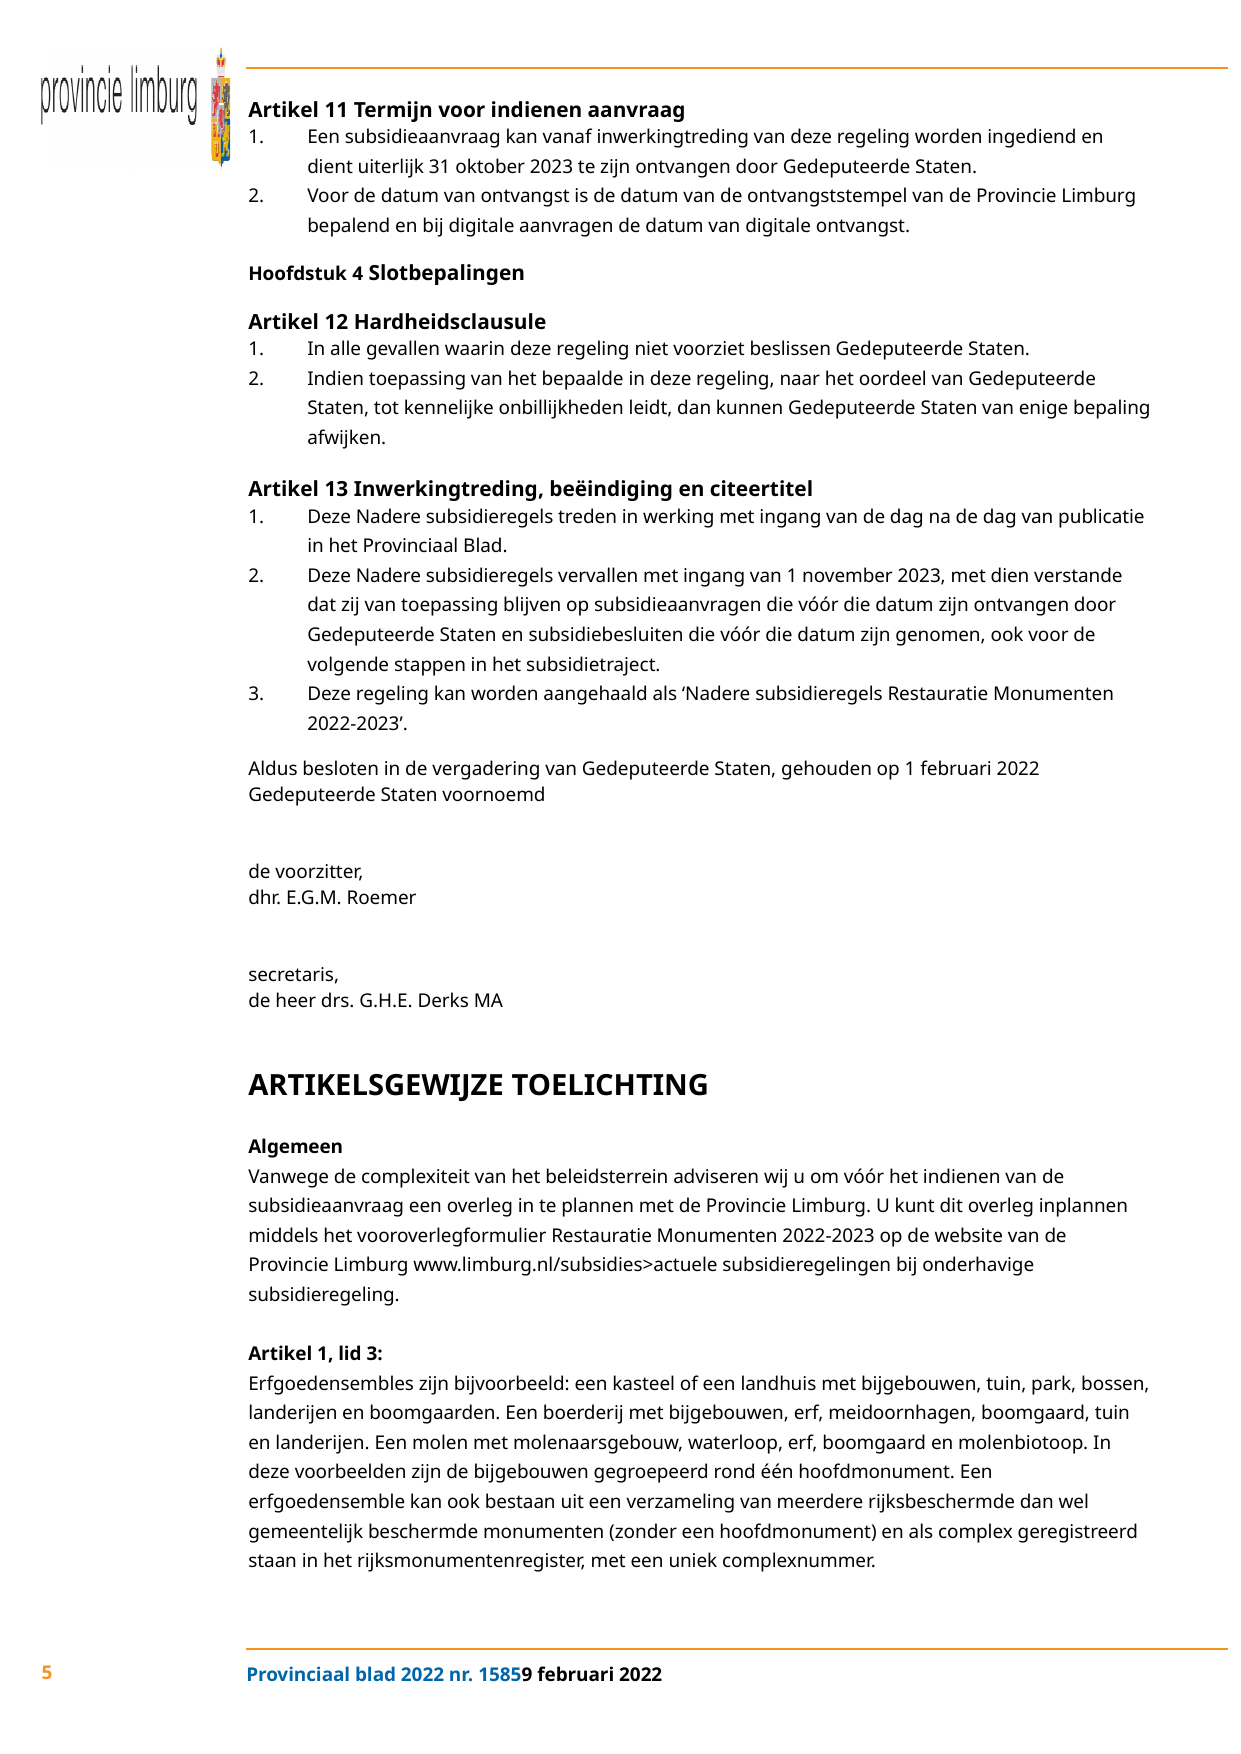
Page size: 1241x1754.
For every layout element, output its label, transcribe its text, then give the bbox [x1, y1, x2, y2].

text ARTIKELSGEWIJZE TOELICHTING [248, 1064, 1152, 1104]
text Vanwege de complexiteit van het beleidsterrein adviseren wij u om vóór het indienen van de subsidieaanvraag een overleg in te plannen met de Provincie Limburg. U kunt dit overleg inplannen middels het vooroverlegformulier Restauratie Monumenten 2022-2023 op de website van de Provincie Limburg www.limburg.nl/subsidies>actuele subsidieregelingen bij onderhavige subsidieregeling. [248, 1163, 1152, 1307]
text Artikel 12 Hardheidsclausule [248, 307, 1152, 335]
text dhr. E.G.M. Roemer [248, 884, 1152, 910]
text de voorzitter, [248, 858, 1152, 884]
list Voor de datum van ontvangst is de datum van de ontvangststempel van de Provincie Limburg bepalend en bij digitale aanvragen de datum van digitale ontvangst. [248, 182, 1152, 238]
text Artikel 11 Termijn voor indienen aanvraag [248, 95, 1152, 123]
list Deze regeling kan worden aangehaald als ‘Nadere subsidieregels Restauratie Monumenten 2022-2023’. [248, 680, 1152, 736]
text Erfgoedensembles zijn bijvoorbeeld: een kasteel of een landhuis met bijgebouwen, tuin, park, bossen, landerijen en boomgaarden. Een boerderij met bijgebouwen, erf, meidoornhagen, boomgaard, tuin en landerijen. Een molen met molenaarsgebouw, waterloop, erf, boomgaard en molenbiotoop. In deze voorbeelden zijn de bijgebouwen gegroepeerd rond één hoofdmonument. Een erfgoedensemble kan ook bestaan uit een verzameling van meerdere rijksbeschermde dan wel gemeentelijk beschermde monumenten (zonder een hoofdmonument) en als complex geregistreerd staan in het rijksmonumentenregister, met een uniek complexnummer. [248, 1370, 1152, 1573]
text Algemeen [248, 1133, 1152, 1159]
text Gedeputeerde Staten voornoemd [248, 781, 1152, 807]
text Aldus besloten in de vergadering van Gedeputeerde Staten, gehouden op 1 februari 2022 [248, 756, 1152, 781]
text Hoofdstuk 4 Slotbepalingen [248, 258, 1152, 286]
list Indien toepassing van het bepaalde in deze regeling, naar het oordeel van Gedeputeerde Staten, tot kennelijke onbillijkheden leidt, dan kunnen Gedeputeerde Staten van enige bepaling afwijken. [248, 365, 1152, 450]
picture [41, 47, 231, 172]
list In alle gevallen waarin deze regeling niet voorziet beslissen Gedeputeerde Staten. [248, 335, 1152, 361]
list Deze Nadere subsidieregels treden in werking met ingang van de dag na de dag van publicatie in het Provinciaal Blad. [248, 503, 1152, 558]
list Deze Nadere subsidieregels vervallen met ingang van 1 november 2023, met dien verstande dat zij van toepassing blijven op subsidieaanvragen die vóór die datum zijn ontvangen door Gedeputeerde Staten en subsidiebesluiten die vóór die datum zijn genomen, ook voor de volgende stappen in het subsidietraject. [248, 562, 1152, 677]
list Een subsidieaanvraag kan vanaf inwerkingtreding van deze regeling worden ingediend en dient uiterlijk 31 oktober 2023 te zijn ontvangen door Gedeputeerde Staten. [248, 123, 1152, 178]
text de heer drs. G.H.E. Derks MA [248, 987, 1152, 1013]
text secretaris, [248, 961, 1152, 987]
text Artikel 13 Inwerkingtreding, beëindiging en citeertitel [248, 474, 1152, 503]
text Artikel 1, lid 3: [248, 1340, 1152, 1366]
